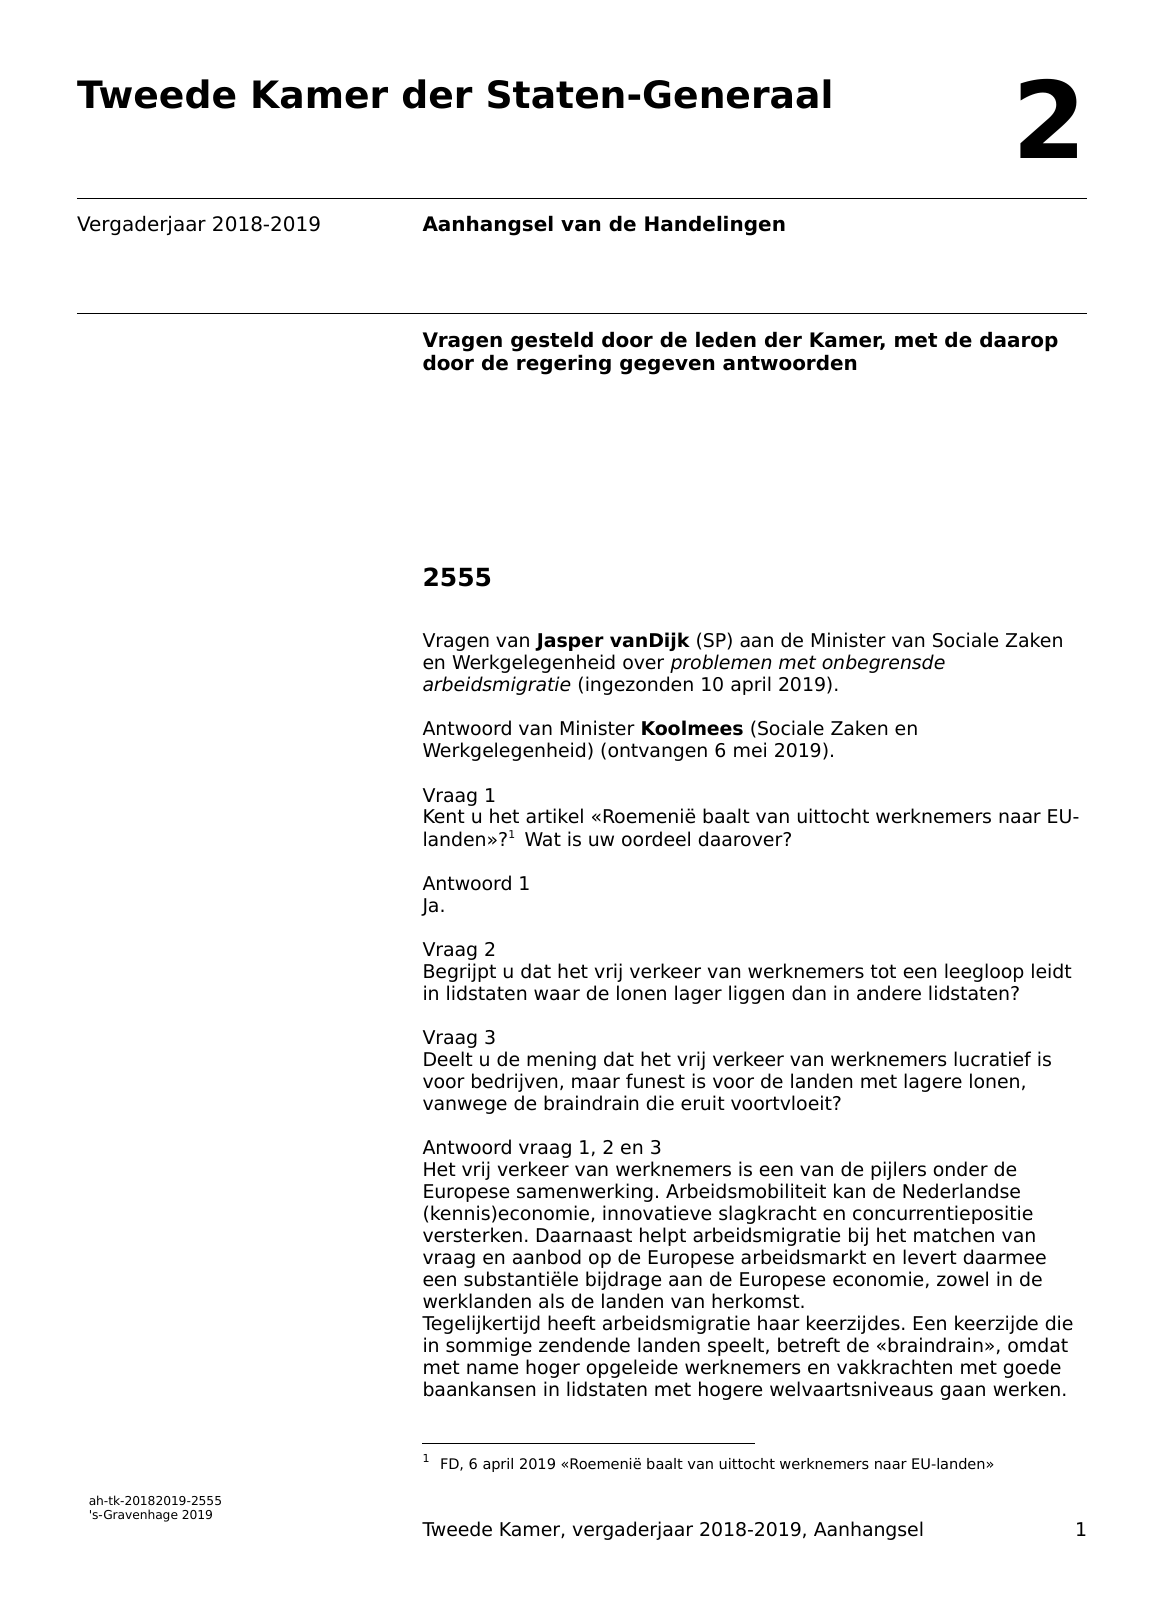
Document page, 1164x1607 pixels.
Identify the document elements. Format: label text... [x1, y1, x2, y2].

text 2555 [422, 563, 1087, 592]
text ah-tk-20182019-2555 [88, 1494, 323, 1508]
text Vraag 3 [422, 1027, 1087, 1049]
text Begrijpt u dat het vrij verkeer van werknemers tot een leegloop leidt in lidstaten waar de lonen lager liggen dan in andere lidstaten? [422, 961, 1087, 1005]
text Het vrij verkeer van werknemers is een van de pijlers onder de Europese samenwerking. Arbeidsmobiliteit kan de Nederlandse (kennis)economie, innovatieve slagkracht en concurrentiepositie versterken. Daarnaast helpt arbeidsmigratie bij het matchen van vraag en aanbod op de Europese arbeidsmarkt en levert daarmee een substantiële bijdrage aan de Europese economie, zowel in de werklanden als de landen van herkomst. [422, 1159, 1087, 1313]
text Kent u het artikel «Roemenië baalt van uittocht werknemers naar EU-landen»? Wat is uw oordeel daarover? [422, 806, 1087, 850]
table_header Tweede Kamer der Staten-Generaal [77, 59, 886, 198]
table_cell [77, 314, 422, 375]
text Tegelijkertijd heeft arbeidsmigratie haar keerzijdes. Een keerzijde die in sommige zendende landen speelt, betreft de «braindrain», omdat met name hoger opgeleide werknemers en vakkrachten met goede baankansen in lidstaten met hogere welvaartsniveaus gaan werken. [422, 1313, 1087, 1401]
table_cell Vergaderjaar 2018-2019 [77, 199, 422, 313]
table_header 2 [886, 59, 1087, 198]
text Vragen van Jasper vanDijk (SP) aan de Minister van Sociale Zaken en Werkgelegenheid over problemen met onbegrensde arbeidsmigratie (ingezonden 10 april 2019). [422, 630, 1087, 696]
text Deelt u de mening dat het vrij verkeer van werknemers lucratief is voor bedrijven, maar funest is voor de landen met lagere lonen, vanwege de braindrain die eruit voortvloeit? [422, 1049, 1087, 1115]
text FD, 6 april 2019 «Roemenië baalt van uittocht werknemers naar EU-landen» [422, 1452, 1087, 1474]
table_cell Vragen gesteld door de leden der Kamer, met de daarop door de regering gegeven antwoorden [422, 314, 1087, 375]
text 's-Gravenhage 2019 [88, 1508, 323, 1522]
text Antwoord van Minister Koolmees (Sociale Zaken en Werkgelegenheid) (ontvangen 6 mei 2019). [422, 718, 1087, 762]
text Antwoord vraag 1, 2 en 3 [422, 1137, 1087, 1159]
text Ja. [422, 894, 1087, 917]
text Vraag 2 [422, 939, 1087, 961]
text Antwoord 1 [422, 873, 1087, 894]
table_cell Aanhangsel van de Handelingen [422, 199, 1087, 313]
text Vraag 1 [422, 784, 1087, 806]
